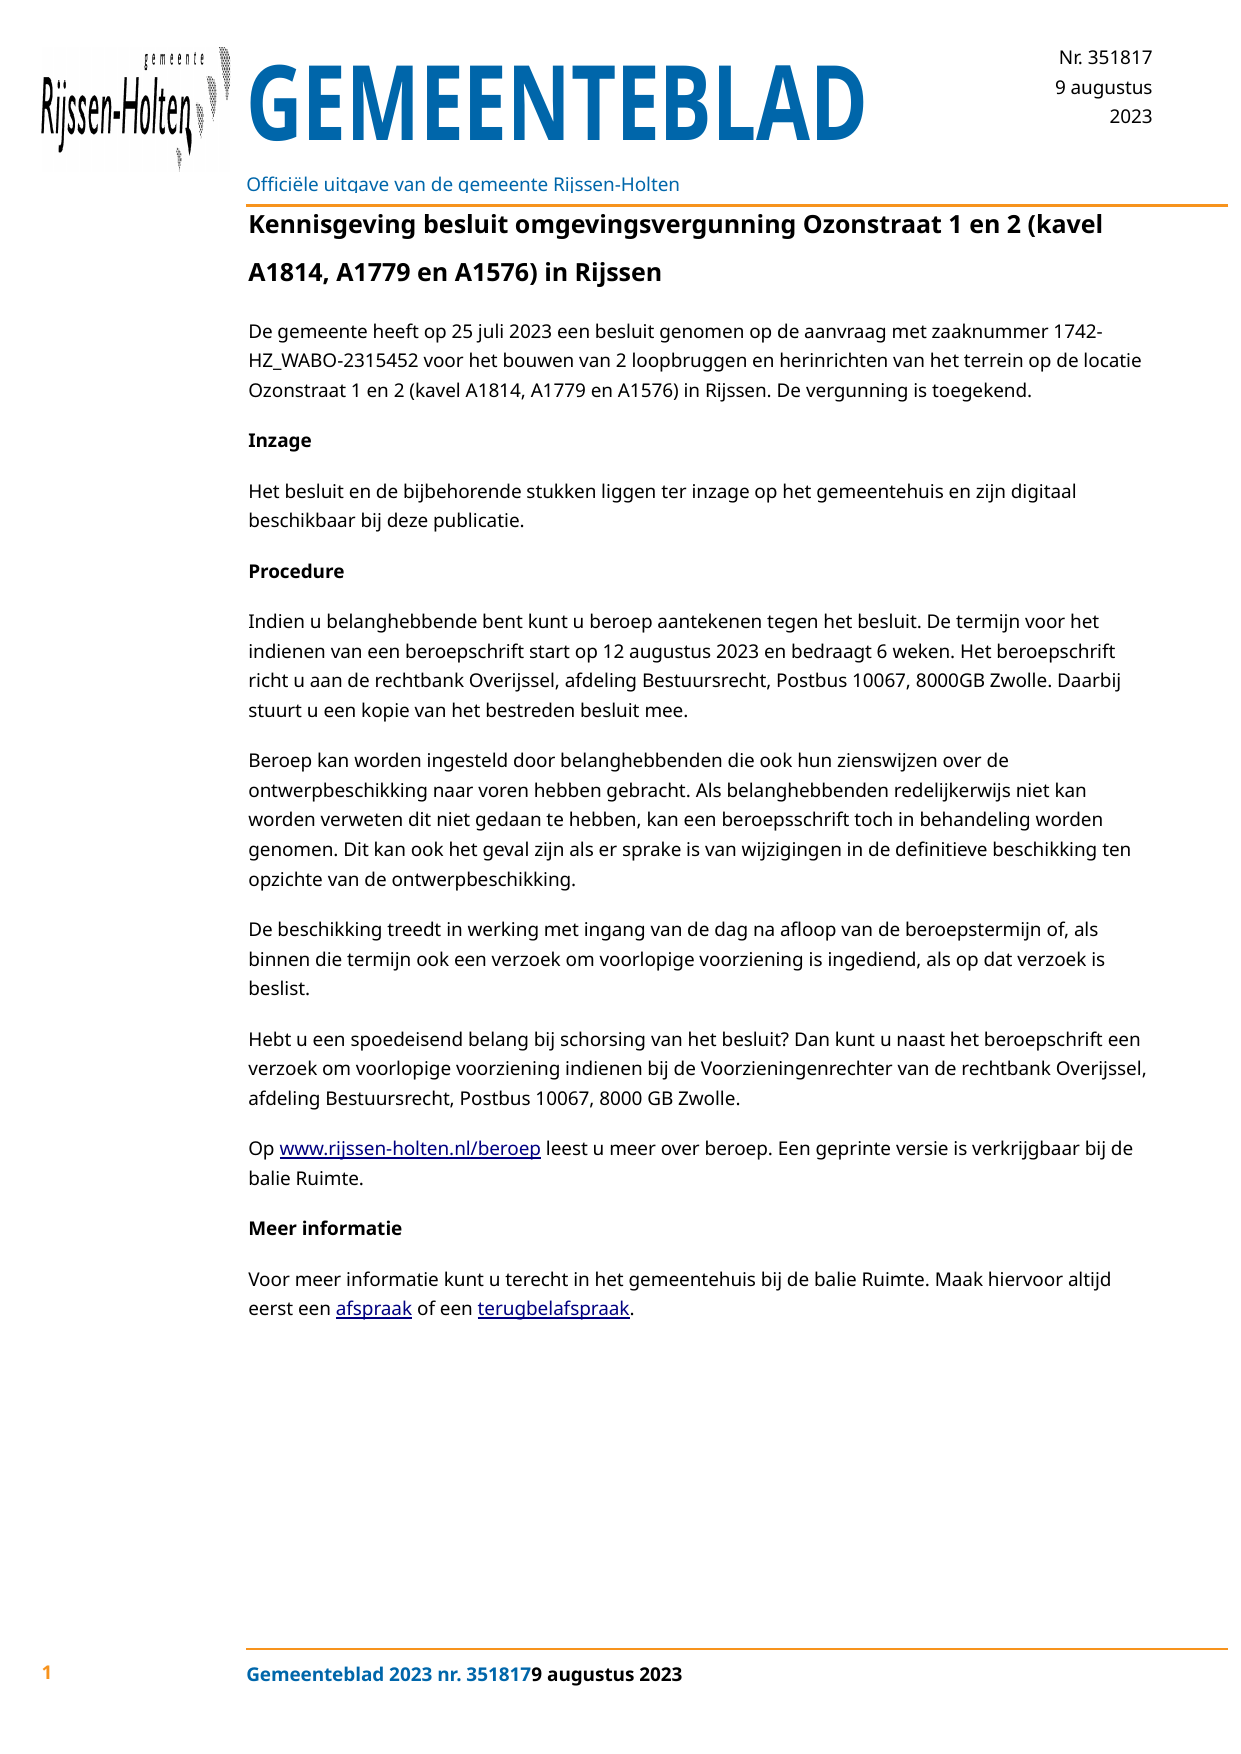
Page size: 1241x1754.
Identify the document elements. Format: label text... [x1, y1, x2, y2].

text Inzage [248, 427, 1152, 453]
text Voor meer informatie kunt u terecht in het gemeentehuis bij de balie Ruimte. Maak hiervoor altijd eerst een afspraak of een terugbelafspraak. [248, 1266, 1152, 1321]
text Indien u belanghebbende bent kunt u beroep aantekenen tegen het besluit. De termijn voor het indienen van een beroepschrift start op 12 augustus 2023 en bedraagt 6 weken. Het beroepschrift richt u aan de rechtbank Overijssel, afdeling Bestuursrecht, Postbus 10067, 8000GB Zwolle. Daarbij stuurt u een kopie van het bestreden besluit mee. [248, 608, 1152, 723]
text Het besluit en de bijbehorende stukken liggen ter inzage op het gemeentehuis en zijn digitaal beschikbaar bij deze publicatie. [248, 478, 1152, 533]
text De beschikking treedt in werking met ingang van de dag na afloop van de beroepstermijn of, als binnen die termijn ook een verzoek om voorlopige voorziening is ingediend, als op dat verzoek is beslist. [248, 916, 1152, 1001]
text Op www.rijssen-holten.nl/beroep leest u meer over beroep. Een geprinte versie is verkrijgbaar bij de balie Ruimte. [248, 1135, 1152, 1191]
text Beroep kan worden ingesteld door belanghebbenden die ook hun zienswijzen over de ontwerpbeschikking naar voren hebben gebracht. Als belanghebbenden redelijkerwijs niet kan worden verweten dit niet gedaan te hebben, kan een beroepsschrift toch in behandeling worden genomen. Dit kan ook het geval zijn als er sprake is van wijzigingen in de definitieve beschikking ten opzichte van de ontwerpbeschikking. [248, 747, 1152, 892]
text De gemeente heeft op 25 juli 2023 een besluit genomen op de aanvraag met zaaknummer 1742-HZ_WABO-2315452 voor het bouwen van 2 loopbruggen en herinrichten van het terrein op de locatie Ozonstraat 1 en 2 (kavel A1814, A1779 en A1576) in Rijssen. De vergunning is toegekend. [248, 318, 1152, 403]
text Meer informatie [248, 1215, 1152, 1241]
text Hebt u een spoedeisend belang bij schorsing van het besluit? Dan kunt u naast het beroepschrift een verzoek om voorlopige voorziening indienen bij de Voorzieningenrechter van de rechtbank Overijssel, afdeling Bestuursrecht, Postbus 10067, 8000 GB Zwolle. [248, 1026, 1152, 1111]
picture [41, 47, 231, 172]
text Kennisgeving besluit omgevingsvergunning Ozonstraat 1 en 2 (kavel A1814, A1779 en A1576) in Rijssen [248, 207, 1152, 288]
text Procedure [248, 558, 1152, 584]
